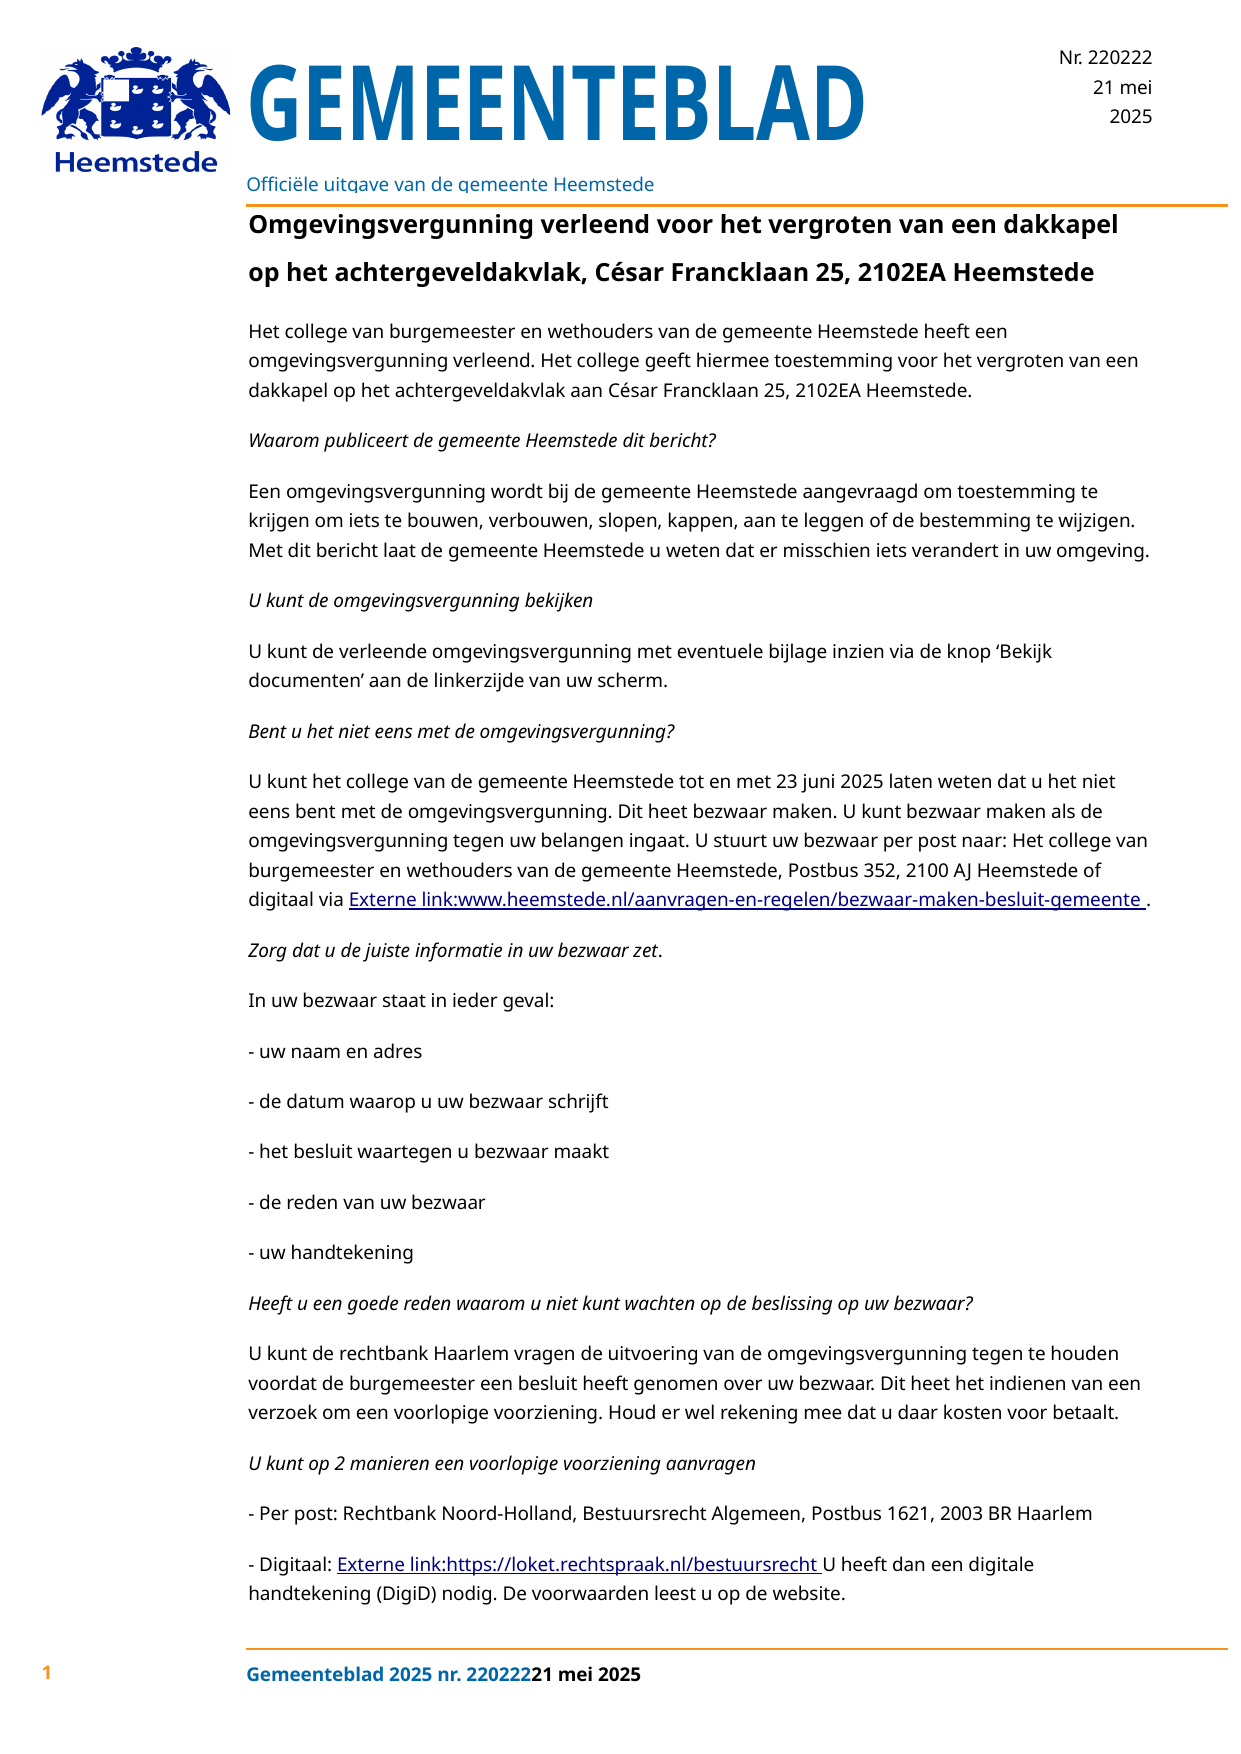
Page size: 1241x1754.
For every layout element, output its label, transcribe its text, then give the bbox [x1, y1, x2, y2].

text In uw bezwaar staat in ieder geval: [248, 987, 1152, 1013]
text Omgevingsvergunning verleend voor het vergroten van een dakkapel op het achtergeveldakvlak, César Francklaan 25, 2102EA Heemstede [248, 207, 1152, 288]
text - Digitaal: Externe link:https://loket.rechtspraak.nl/bestuursrecht U heeft dan een digitale handtekening (DigiD) nodig. De voorwaarden leest u op de website. [248, 1551, 1152, 1606]
text - de datum waarop u uw bezwaar schrijft [248, 1088, 1152, 1114]
text - Per post: Rechtbank Noord-Holland, Bestuursrecht Algemeen, Postbus 1621, 2003 BR Haarlem [248, 1500, 1152, 1526]
text Heeft u een goede reden waarom u niet kunt wachten op de beslissing op uw bezwaar? [248, 1290, 1152, 1316]
text U kunt op 2 manieren een voorlopige voorziening aanvragen [248, 1450, 1152, 1476]
text - de reden van uw bezwaar [248, 1189, 1152, 1215]
text U kunt de verleende omgevingsvergunning met eventuele bijlage inzien via de knop ‘Bekijk documenten’ aan de linkerzijde van uw scherm. [248, 638, 1152, 693]
text U kunt de omgevingsvergunning bekijken [248, 587, 1152, 613]
text Zorg dat u de juiste informatie in uw bezwaar zet. [248, 937, 1152, 963]
text U kunt de rechtbank Haarlem vragen de uitvoering van de omgevingsvergunning tegen te houden voordat de burgemeester een besluit heeft genomen over uw bezwaar. Dit heet het indienen van een verzoek om een voorlopige voorziening. Houd er wel rekening mee dat u daar kosten voor betaalt. [248, 1340, 1152, 1425]
text U kunt het college van de gemeente Heemstede tot en met 23 juni 2025 laten weten dat u het niet eens bent met de omgevingsvergunning. Dit heet bezwaar maken. U kunt bezwaar maken als de omgevingsvergunning tegen uw belangen ingaat. U stuurt uw bezwaar per post naar: Het college van burgemeester en wethouders van de gemeente Heemstede, Postbus 352, 2100 AJ Heemstede of digitaal via Externe link:www.heemstede.nl/aanvragen-en-regelen/bezwaar-maken-besluit-gemeente . [248, 768, 1152, 912]
text - uw naam en adres [248, 1038, 1152, 1064]
picture [41, 47, 231, 172]
text - uw handtekening [248, 1239, 1152, 1265]
text Het college van burgemeester en wethouders van de gemeente Heemstede heeft een omgevingsvergunning verleend. Het college geeft hiermee toestemming voor het vergroten van een dakkapel op het achtergeveldakvlak aan César Francklaan 25, 2102EA Heemstede. [248, 318, 1152, 403]
text - het besluit waartegen u bezwaar maakt [248, 1139, 1152, 1164]
text Een omgevingsvergunning wordt bij de gemeente Heemstede aangevraagd om toestemming te krijgen om iets te bouwen, verbouwen, slopen, kappen, aan te leggen of de bestemming te wijzigen. Met dit bericht laat de gemeente Heemstede u weten dat er misschien iets verandert in uw omgeving. [248, 478, 1152, 563]
text Waarom publiceert de gemeente Heemstede dit bericht? [248, 427, 1152, 453]
text Bent u het niet eens met de omgevingsvergunning? [248, 718, 1152, 744]
